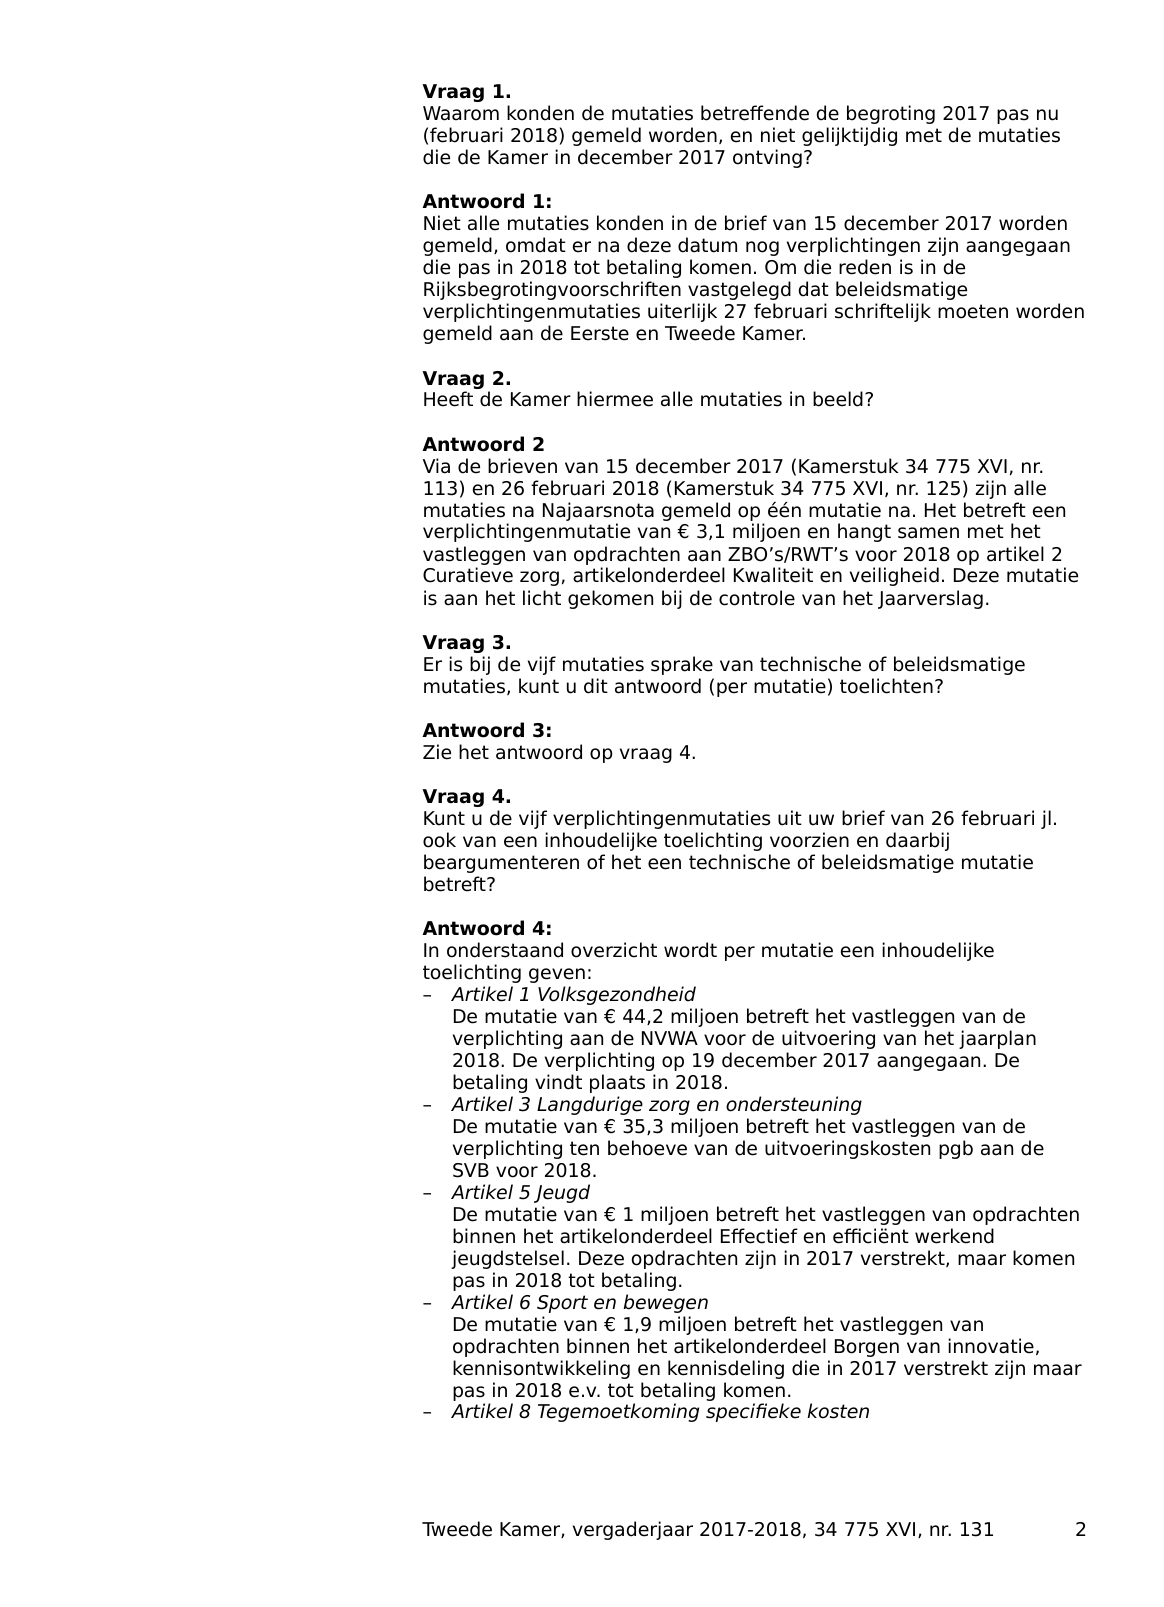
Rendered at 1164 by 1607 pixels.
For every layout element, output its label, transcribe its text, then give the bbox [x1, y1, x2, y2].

text Vraag 1. [422, 81, 1087, 103]
text In onderstaand overzicht wordt per mutatie een inhoudelijke toelichting geven: [422, 940, 1087, 984]
text Kunt u de vijf verplichtingenmutaties uit uw brief van 26 februari jl. ook van een inhoudelijke toelichting voorzien en daarbij beargumenteren of het een technische of beleidsmatige mutatie betreft? [422, 808, 1087, 896]
text – Artikel 8 Tegemoetkoming specifieke kosten [422, 1401, 1087, 1423]
text Antwoord 3: [422, 720, 1087, 742]
text De mutatie van € 1,9 miljoen betreft het vastleggen van opdrachten binnen het artikelonderdeel Borgen van innovatie, kennisontwikkeling en kennisdeling die in 2017 verstrekt zijn maar pas in 2018 e.v. tot betaling komen. [452, 1313, 1087, 1401]
text Er is bij de vijf mutaties sprake van technische of beleidsmatige mutaties, kunt u dit antwoord (per mutatie) toelichten? [422, 653, 1087, 697]
text Zie het antwoord op vraag 4. [422, 742, 1087, 764]
text – Artikel 1 Volksgezondheid [422, 984, 1087, 1006]
text Via de brieven van 15 december 2017 (Kamerstuk 34 775 XVI, nr. 113) en 26 februari 2018 (Kamerstuk 34 775 XVI, nr. 125) zijn alle mutaties na Najaarsnota gemeld op één mutatie na. Het betreft een verplichtingenmutatie van € 3,1 miljoen en hangt samen met het vastleggen van opdrachten aan ZBO’s/RWT’s voor 2018 op artikel 2 Curatieve zorg, artikelonderdeel Kwaliteit en veiligheid. Deze mutatie is aan het licht gekomen bij de controle van het Jaarverslag. [422, 456, 1087, 609]
text De mutatie van € 1 miljoen betreft het vastleggen van opdrachten binnen het artikelonderdeel Effectief en efficiënt werkend jeugdstelsel. Deze opdrachten zijn in 2017 verstrekt, maar komen pas in 2018 tot betaling. [452, 1204, 1087, 1292]
text Vraag 3. [422, 632, 1087, 653]
text Niet alle mutaties konden in de brief van 15 december 2017 worden gemeld, omdat er na deze datum nog verplichtingen zijn aangegaan die pas in 2018 tot betaling komen. Om die reden is in de Rijksbegrotingvoorschriften vastgelegd dat beleidsmatige verplichtingenmutaties uiterlijk 27 februari schriftelijk moeten worden gemeld aan de Eerste en Tweede Kamer. [422, 213, 1087, 345]
text Antwoord 1: [422, 191, 1087, 213]
text De mutatie van € 44,2 miljoen betreft het vastleggen van de verplichting aan de NVWA voor de uitvoering van het jaarplan 2018. De verplichting op 19 december 2017 aangegaan. De betaling vindt plaats in 2018. [452, 1006, 1087, 1094]
text Vraag 4. [422, 786, 1087, 808]
text Waarom konden de mutaties betreffende de begroting 2017 pas nu (februari 2018) gemeld worden, en niet gelijktijdig met de mutaties die de Kamer in december 2017 ontving? [422, 103, 1087, 169]
text Heeft de Kamer hiermee alle mutaties in beeld? [422, 389, 1087, 411]
text Vraag 2. [422, 367, 1087, 389]
text Antwoord 4: [422, 918, 1087, 940]
text Antwoord 2 [422, 433, 1087, 456]
text – Artikel 3 Langdurige zorg en ondersteuning [422, 1094, 1087, 1116]
text De mutatie van € 35,3 miljoen betreft het vastleggen van de verplichting ten behoeve van de uitvoeringskosten pgb aan de SVB voor 2018. [452, 1116, 1087, 1182]
text – Artikel 5 Jeugd [422, 1182, 1087, 1204]
text – Artikel 6 Sport en bewegen [422, 1292, 1087, 1313]
